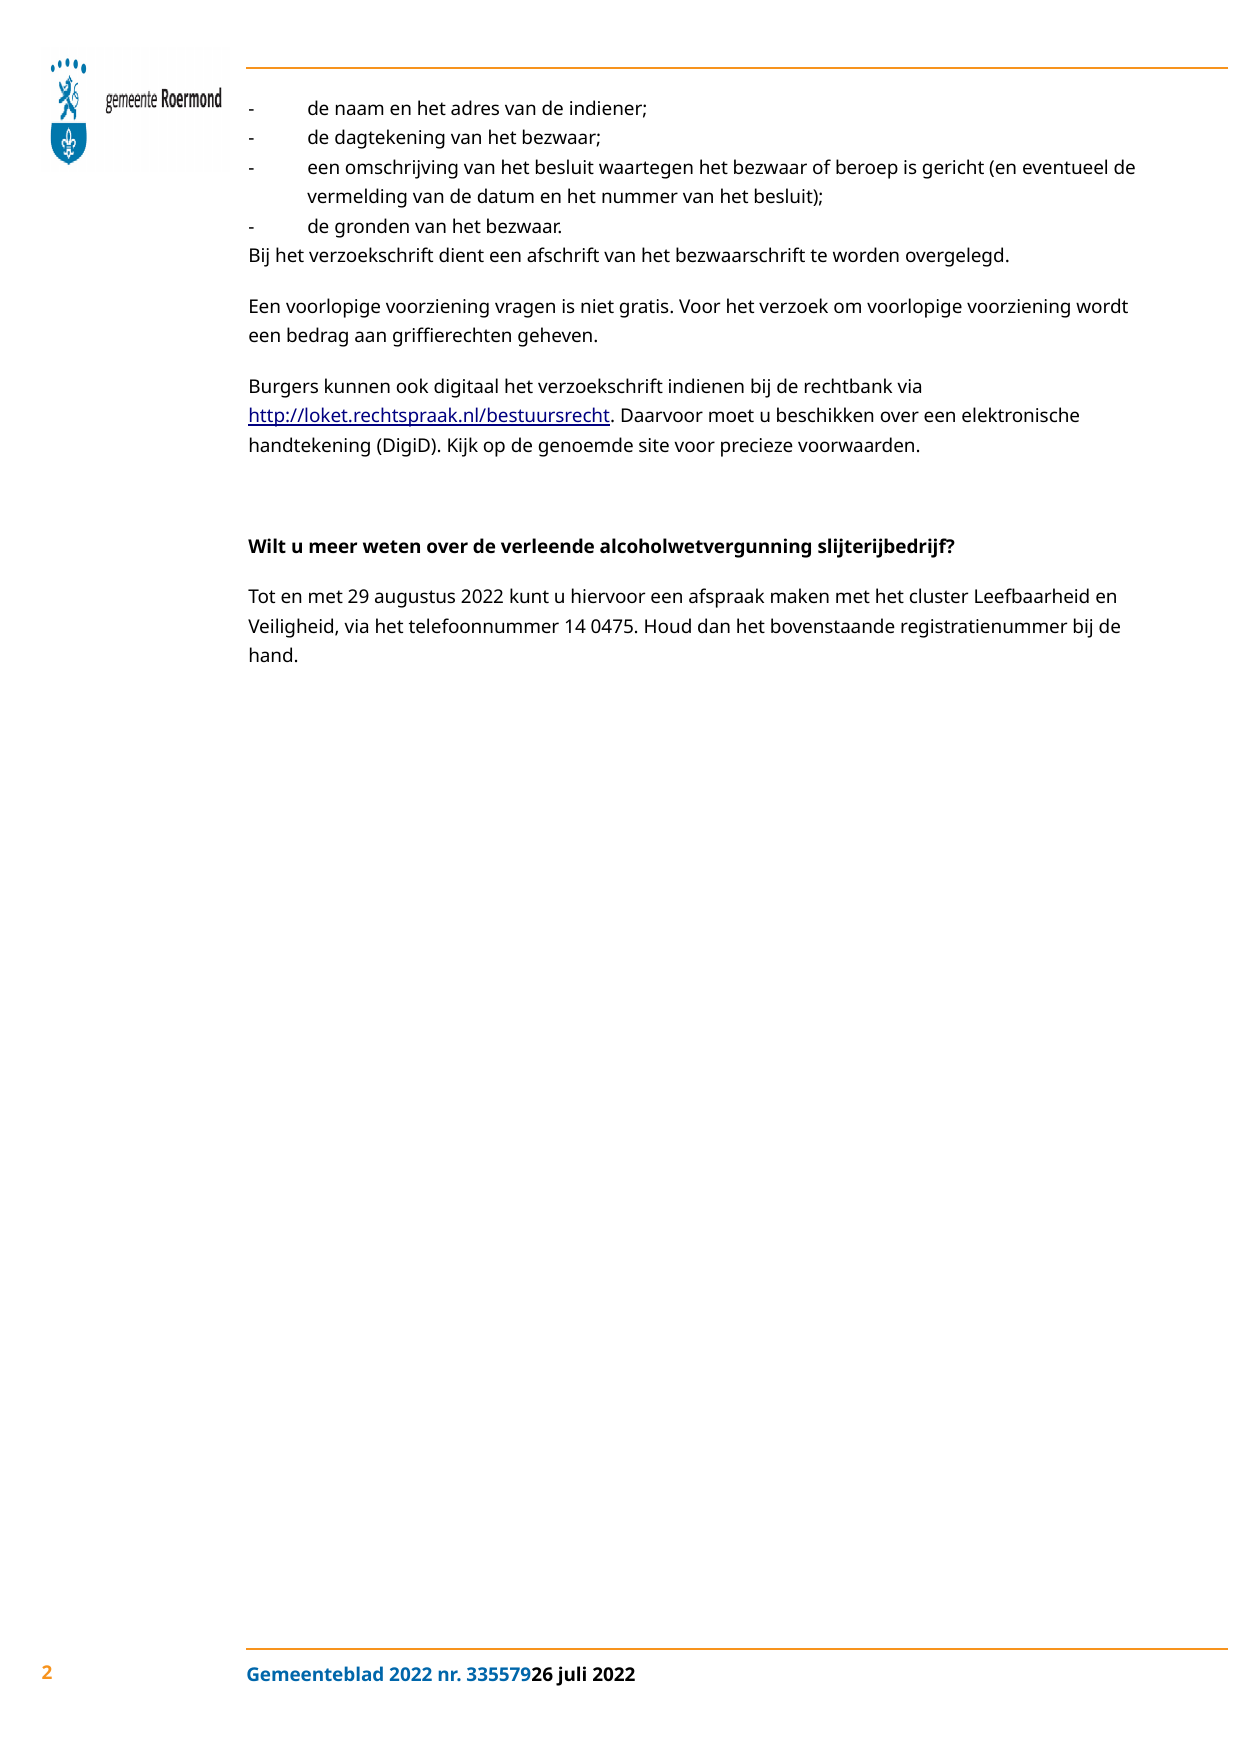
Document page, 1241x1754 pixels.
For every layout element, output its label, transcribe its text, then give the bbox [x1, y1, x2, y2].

text Bij het verzoekschrift dient een afschrift van het bezwaarschrift te worden overgelegd. [248, 243, 1152, 268]
list de gronden van het bezwaar. [248, 213, 1152, 239]
list de naam en het adres van de indiener; [248, 95, 1152, 121]
picture [41, 47, 231, 172]
text Tot en met 29 augustus 2022 kunt u hiervoor een afspraak maken met het cluster Leefbaarheid en Veiligheid, via het telefoonnummer 14 0475. Houd dan het bovenstaande registratienummer bij de hand. [248, 583, 1152, 668]
text Wilt u meer weten over de verleende alcoholwetvergunning slijterijbedrijf? [248, 533, 1152, 559]
list de dagtekening van het bezwaar; [248, 124, 1152, 150]
text Burgers kunnen ook digitaal het verzoekschrift indienen bij de rechtbank via http://loket.rechtspraak.nl/bestuursrecht. Daarvoor moet u beschikken over een elektronische handtekening (DigiD). Kijk op de genoemde site voor precieze voorwaarden. [248, 373, 1152, 458]
list een omschrijving van het besluit waartegen het bezwaar of beroep is gericht (en eventueel de vermelding van de datum en het nummer van het besluit); [248, 154, 1152, 209]
text Een voorlopige voorziening vragen is niet gratis. Voor het verzoek om voorlopige voorziening wordt een bedrag aan griffierechten geheven. [248, 293, 1152, 348]
